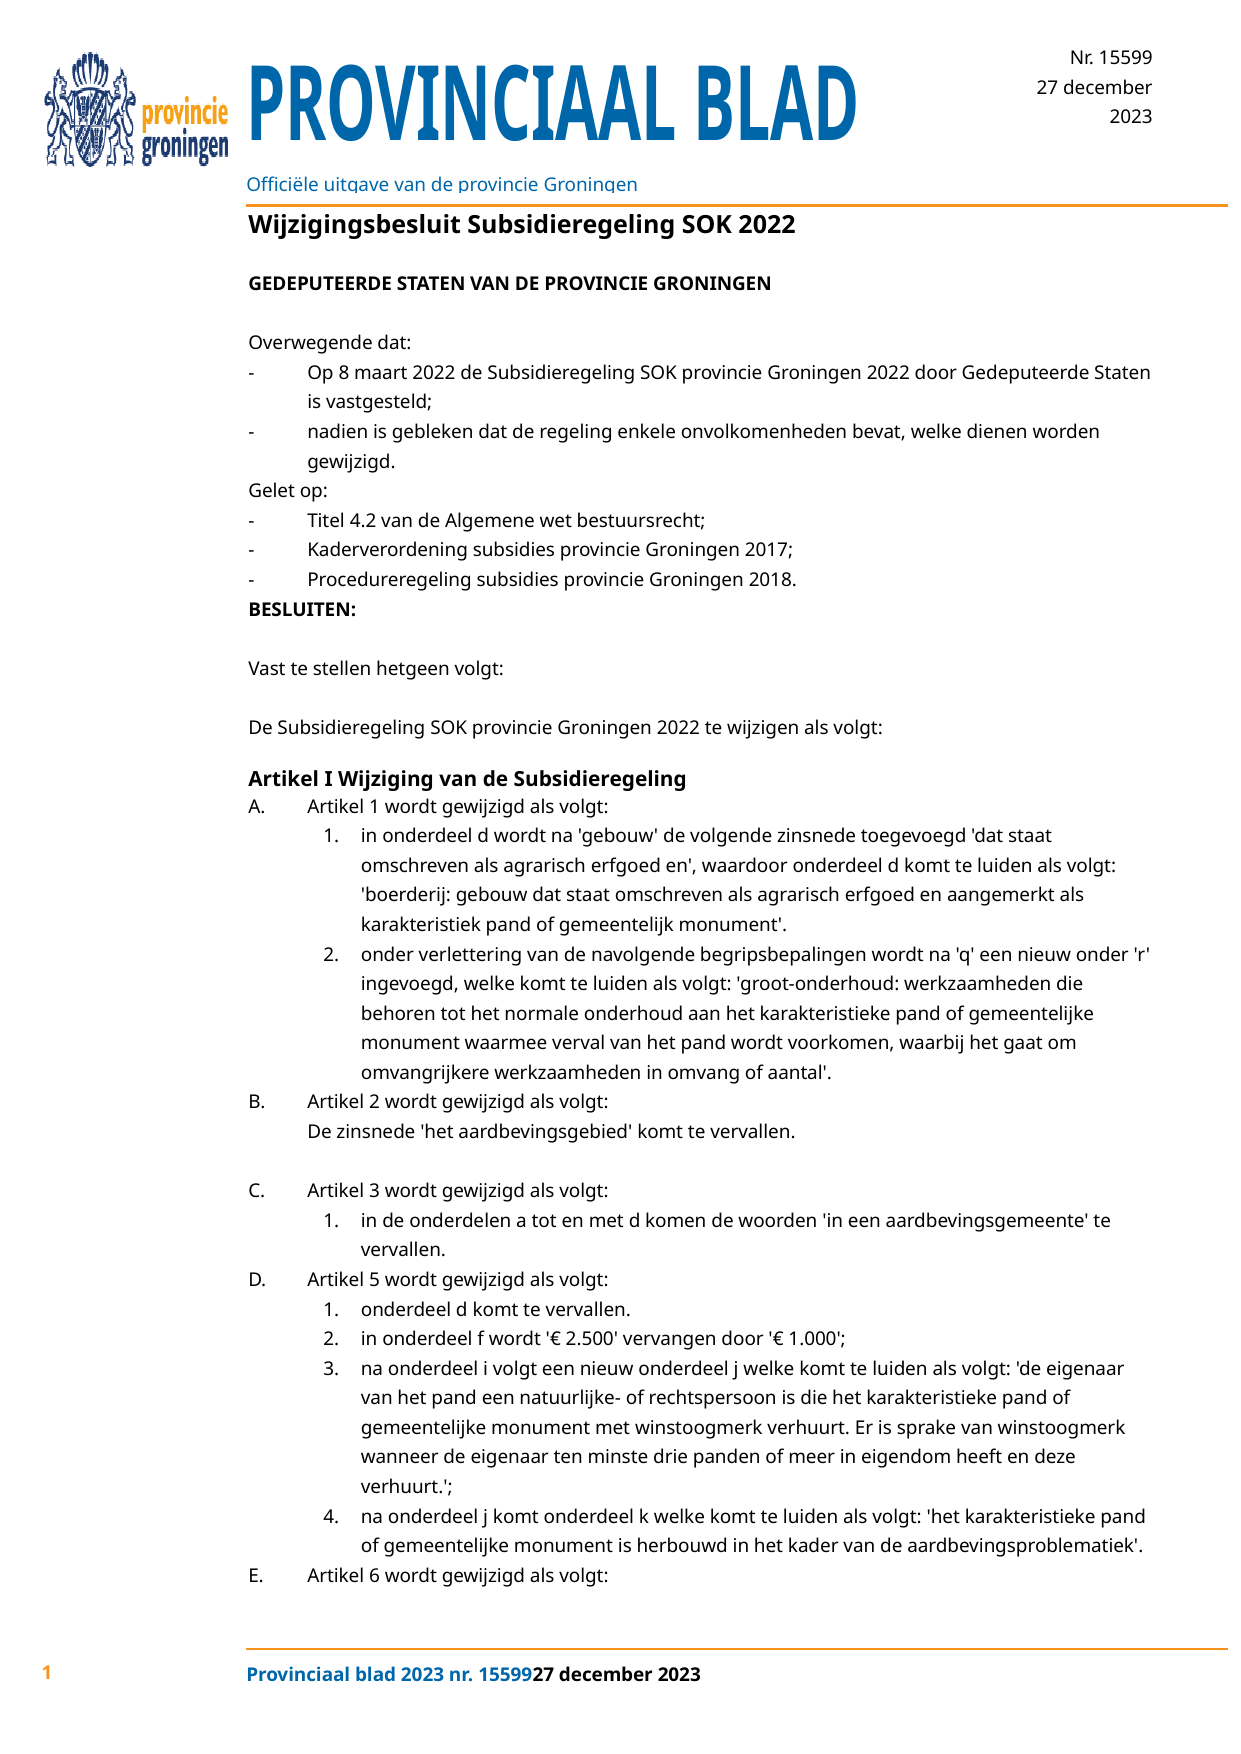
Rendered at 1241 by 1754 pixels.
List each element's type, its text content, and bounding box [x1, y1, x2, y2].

list onderdeel d komt te vervallen. [323, 1296, 1152, 1322]
text Wijzigingsbesluit Subsidieregeling SOK 2022 [248, 207, 1152, 241]
text De Subsidieregeling SOK provincie Groningen 2022 te wijzigen als volgt: [248, 714, 1152, 740]
text Overwegende dat: [248, 329, 1152, 355]
list in de onderdelen a tot en met d komen de woorden 'in een aardbevingsgemeente' te vervallen. [323, 1207, 1152, 1262]
list in onderdeel f wordt '€ 2.500' vervangen door '€ 1.000'; [323, 1325, 1152, 1351]
list Procedureregeling subsidies provincie Groningen 2018. [248, 566, 1152, 592]
list Artikel 3 wordt gewijzigd als volgt: [248, 1177, 1152, 1203]
list Op 8 maart 2022 de Subsidieregeling SOK provincie Groningen 2022 door Gedeputeerde Staten is vastgesteld; [248, 359, 1152, 414]
list Titel 4.2 van de Algemene wet bestuursrecht; [248, 507, 1152, 533]
list na onderdeel i volgt een nieuw onderdeel j welke komt te luiden als volgt: 'de eigenaar van het pand een natuurlijke- of rechtspersoon is die het karakteristieke pand of gemeentelijke monument met winstoogmerk verhuurt. Er is sprake van winstoogmerk wanneer de eigenaar ten minste drie panden of meer in eigendom heeft en deze verhuurt.'; [323, 1355, 1152, 1499]
list De zinsnede 'het aardbevingsgebied' komt te vervallen. [248, 1118, 1152, 1144]
list Artikel 5 wordt gewijzigd als volgt: [248, 1266, 1152, 1292]
list onder verlettering van de navolgende begripsbepalingen wordt na 'q' een nieuw onder 'r' ingevoegd, welke komt te luiden als volgt: 'groot-onderhoud: werkzaamheden die behoren tot het normale onderhoud aan het karakteristieke pand of gemeentelijke monument waarmee verval van het pand wordt voorkomen, waarbij het gaat om omvangrijkere werkzaamheden in omvang of aantal'. [323, 941, 1152, 1085]
text Vast te stellen hetgeen volgt: [248, 655, 1152, 681]
list Kaderverordening subsidies provincie Groningen 2017; [248, 537, 1152, 562]
list Artikel 2 wordt gewijzigd als volgt: [248, 1089, 1152, 1114]
list Artikel 1 wordt gewijzigd als volgt: [248, 793, 1152, 819]
text GEDEPUTEERDE STATEN VAN DE PROVINCIE GRONINGEN [248, 270, 1152, 296]
list in onderdeel d wordt na 'gebouw' de volgende zinsnede toegevoegd 'dat staat omschreven als agrarisch erfgoed en', waardoor onderdeel d komt te luiden als volgt: 'boerderij: gebouw dat staat omschreven als agrarisch erfgoed en aangemerkt als karakteristiek pand of gemeentelijk monument'. [323, 822, 1152, 937]
list na onderdeel j komt onderdeel k welke komt te luiden als volgt: 'het karakteristieke pand of gemeentelijke monument is herbouwd in het kader van de aardbevingsproblematiek'. [323, 1503, 1152, 1558]
text BESLUITEN: [248, 596, 1152, 621]
text Artikel I Wijziging van de Subsidieregeling [248, 764, 1152, 793]
list nadien is gebleken dat de regeling enkele onvolkomenheden bevat, welke dienen worden gewijzigd. [248, 418, 1152, 473]
picture [41, 47, 231, 172]
text Gelet op: [248, 477, 1152, 503]
list Artikel 6 wordt gewijzigd als volgt: [248, 1562, 1152, 1588]
